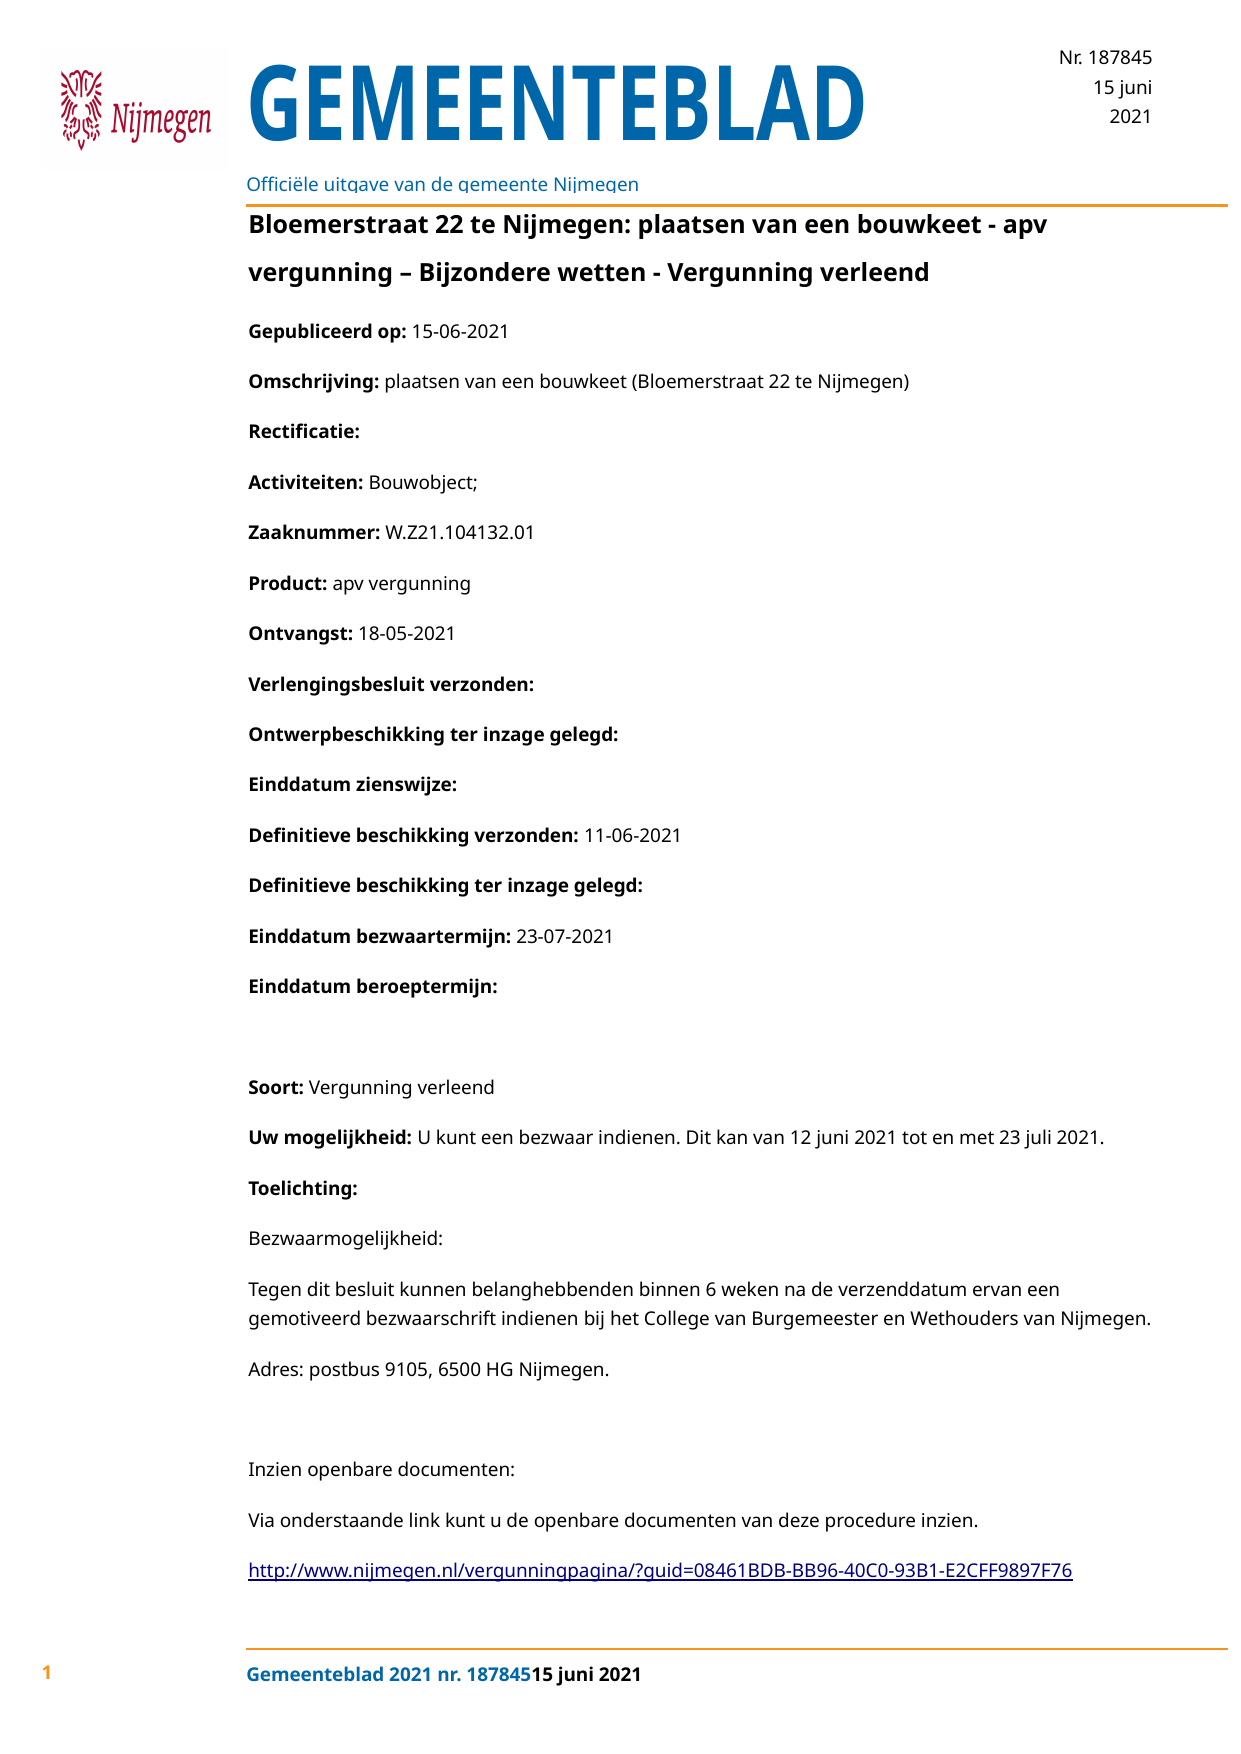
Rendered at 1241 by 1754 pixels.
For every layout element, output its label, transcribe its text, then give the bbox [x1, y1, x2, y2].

text Bloemerstraat 22 te Nijmegen: plaatsen van een bouwkeet - apv vergunning – Bijzondere wetten - Vergunning verleend [248, 207, 1152, 288]
picture [41, 47, 231, 172]
text Toelichting: [248, 1175, 1152, 1201]
text Rectificatie: [248, 419, 1152, 444]
text Verlengingsbesluit verzonden: [248, 671, 1152, 697]
text Uw mogelijkheid: U kunt een bezwaar indienen. Dit kan van 12 juni 2021 tot en met 23 juli 2021. [248, 1124, 1152, 1150]
text Ontwerpbeschikking ter inzage gelegd: [248, 721, 1152, 747]
text Gepubliceerd op: 15-06-2021 [248, 318, 1152, 344]
text Inzien openbare documenten: [248, 1457, 1152, 1482]
text Adres: postbus 9105, 6500 HG Nijmegen. [248, 1356, 1152, 1382]
text Einddatum bezwaartermijn: 23-07-2021 [248, 923, 1152, 949]
text Omschrijving: plaatsen van een bouwkeet (Bloemerstraat 22 te Nijmegen) [248, 368, 1152, 394]
text Via onderstaande link kunt u de openbare documenten van deze procedure inzien. [248, 1507, 1152, 1533]
text Activiteiten: Bouwobject; [248, 469, 1152, 495]
text Soort: Vergunning verleend [248, 1074, 1152, 1100]
text Ontvangst: 18-05-2021 [248, 620, 1152, 646]
text Tegen dit besluit kunnen belanghebbenden binnen 6 weken na de verzenddatum ervan een gemotiveerd bezwaarschrift indienen bij het College van Burgemeester en Wethouders van Nijmegen. [248, 1276, 1152, 1331]
text http://www.nijmegen.nl/vergunningpagina/?guid=08461BDB-BB96-40C0-93B1-E2CFF9897F76 [248, 1557, 1152, 1583]
text Zaaknummer: W.Z21.104132.01 [248, 519, 1152, 545]
text Einddatum zienswijze: [248, 772, 1152, 797]
text Definitieve beschikking verzonden: 11-06-2021 [248, 822, 1152, 848]
text Product: apv vergunning [248, 570, 1152, 596]
text Bezwaarmogelijkheid: [248, 1225, 1152, 1251]
text Definitieve beschikking ter inzage gelegd: [248, 872, 1152, 898]
text Einddatum beroeptermijn: [248, 973, 1152, 999]
